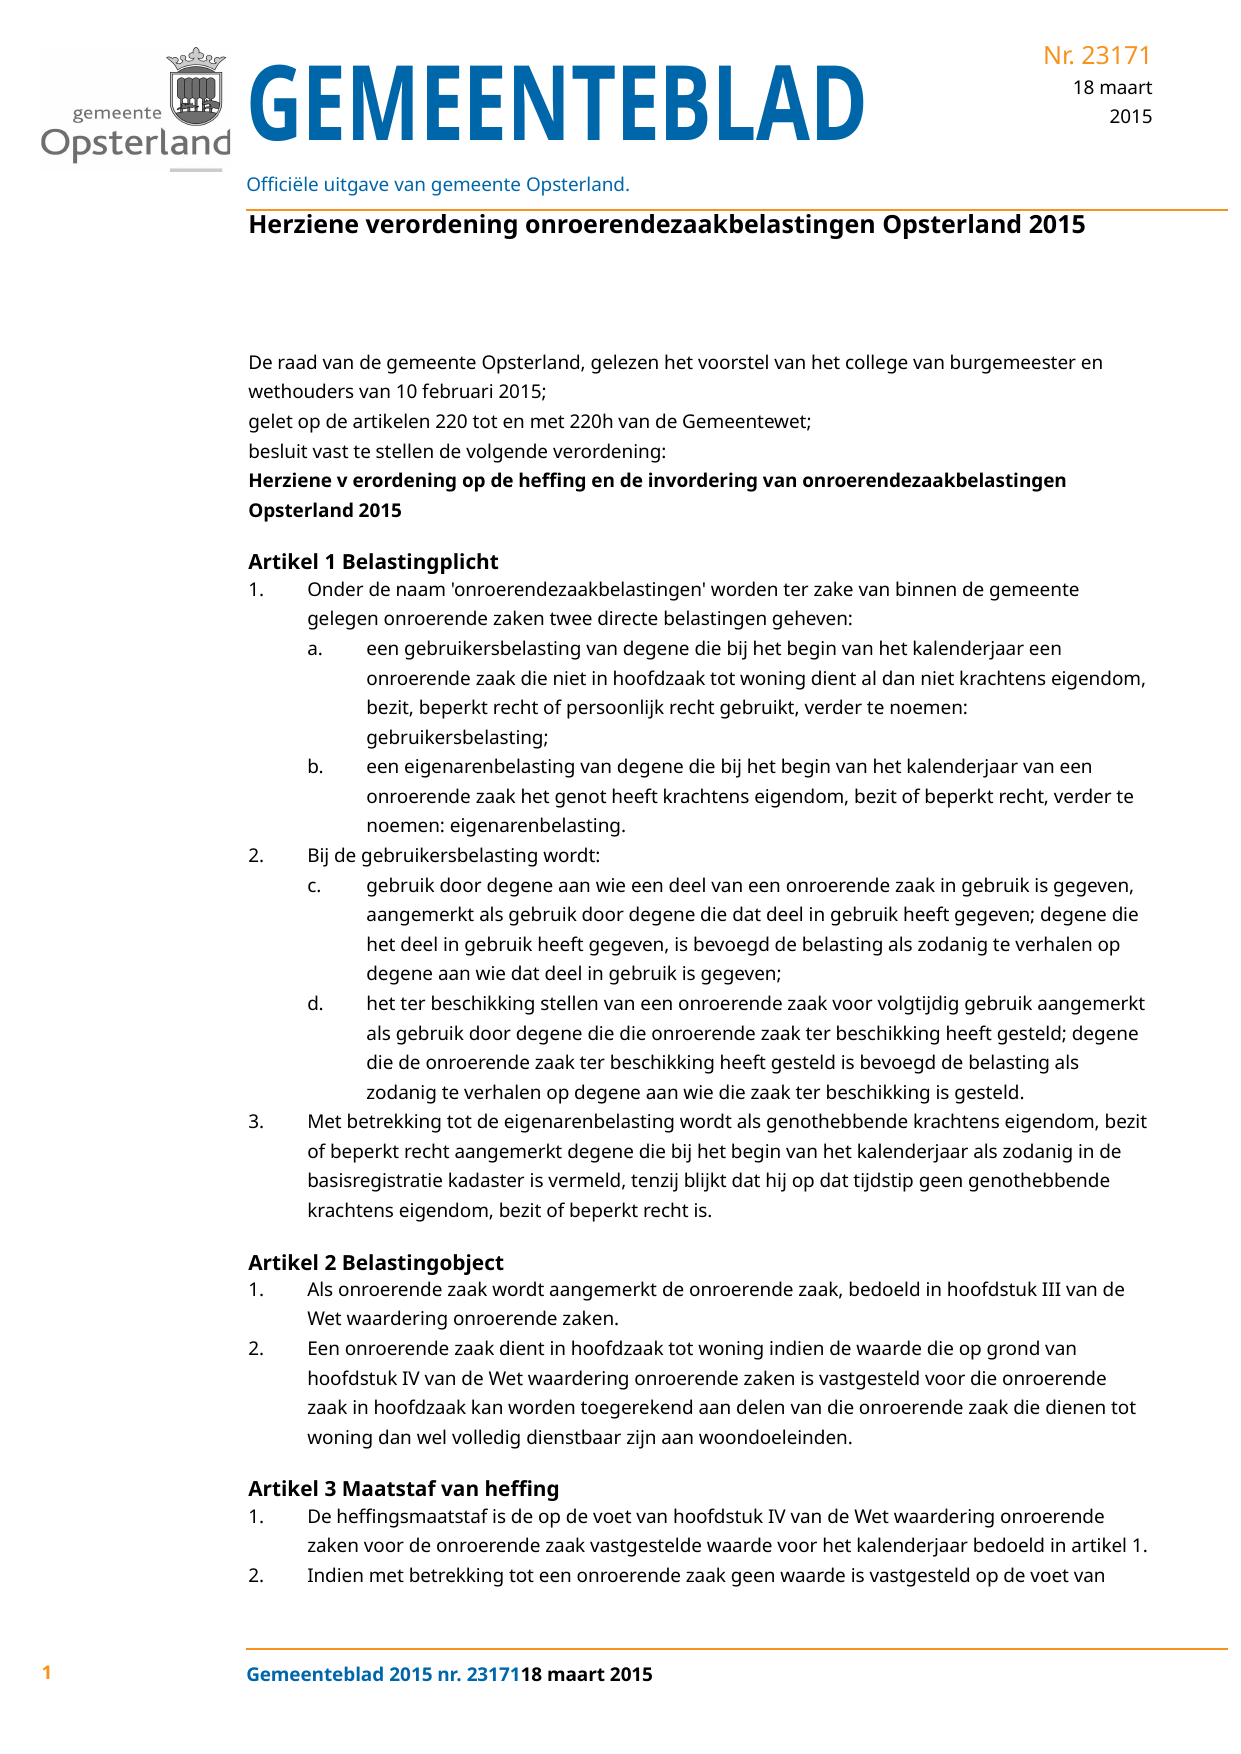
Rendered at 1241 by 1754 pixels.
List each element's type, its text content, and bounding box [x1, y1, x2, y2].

list Bij de gebruikersbelasting wordt: [248, 842, 1152, 868]
text Artikel 1 Belastingplicht [248, 547, 1152, 576]
text Artikel 2 Belastingobject [248, 1248, 1152, 1276]
list een eigenarenbelasting van degene die bij het begin van het kalenderjaar van een onroerende zaak het genot heeft krachtens eigendom, bezit of beperkt recht, verder te noemen: eigenarenbelasting. [307, 753, 1152, 838]
text Herziene verordening onroerendezaakbelastingen Opsterland 2015 [248, 211, 1152, 241]
list De heffingsmaatstaf is de op de voet van hoofdstuk IV van de Wet waardering onroerende zaken voor de onroerende zaak vastgestelde waarde voor het kalenderjaar bedoeld in artikel 1. [248, 1503, 1152, 1558]
list een gebruikersbelasting van degene die bij het begin van het kalenderjaar een onroerende zaak die niet in hoofdzaak tot woning dient al dan niet krachtens eigendom, bezit, beperkt recht of persoonlijk recht gebruikt, verder te noemen: gebruikersbelasting; [307, 635, 1152, 749]
text gelet op de artikelen 220 tot en met 220h van de Gemeentewet; [248, 408, 1152, 434]
list het ter beschikking stellen van een onroerende zaak voor volgtijdig gebruik aangemerkt als gebruik door degene die die onroerende zaak ter beschikking heeft gesteld; degene die de onroerende zaak ter beschikking heeft gesteld is bevoegd de belasting als zodanig te verhalen op degene aan wie die zaak ter beschikking is gesteld. [307, 990, 1152, 1104]
list Onder de naam 'onroerendezaakbelastingen' worden ter zake van binnen de gemeente gelegen onroerende zaken twee directe belastingen geheven: [248, 576, 1152, 631]
text Herziene v erordening op de heffing en de invordering van onroerendezaakbelastingen Opsterland 2015 [248, 467, 1152, 523]
text besluit vast te stellen de volgende verordening: [248, 438, 1152, 464]
picture [41, 47, 231, 172]
text De raad van de gemeente Opsterland, gelezen het voorstel van het college van burgemeester en wethouders van 10 februari 2015; [248, 349, 1152, 404]
text Artikel 3 Maatstaf van heffing [248, 1474, 1152, 1503]
list Met betrekking tot de eigenarenbelasting wordt als genothebbende krachtens eigendom, bezit of beperkt recht aangemerkt degene die bij het begin van het kalenderjaar als zodanig in de basisregistratie kadaster is vermeld, tenzij blijkt dat hij op dat tijdstip geen genothebbende krachtens eigendom, bezit of beperkt recht is. [248, 1108, 1152, 1223]
list gebruik door degene aan wie een deel van een onroerende zaak in gebruik is gegeven, aangemerkt als gebruik door degene die dat deel in gebruik heeft gegeven; degene die het deel in gebruik heeft gegeven, is bevoegd de belasting als zodanig te verhalen op degene aan wie dat deel in gebruik is gegeven; [307, 872, 1152, 986]
list Als onroerende zaak wordt aangemerkt de onroerende zaak, bedoeld in hoofdstuk III van de Wet waardering onroerende zaken. [248, 1276, 1152, 1331]
list Een onroerende zaak dient in hoofdzaak tot woning indien de waarde die op grond van hoofdstuk IV van de Wet waardering onroerende zaken is vastgesteld voor die onroerende zaak in hoofdzaak kan worden toegerekend aan delen van die onroerende zaak die dienen tot woning dan wel volledig dienstbaar zijn aan woondoeleinden. [248, 1335, 1152, 1450]
list Indien met betrekking tot een onroerende zaak geen waarde is vastgesteld op de voet van [248, 1562, 1152, 1588]
